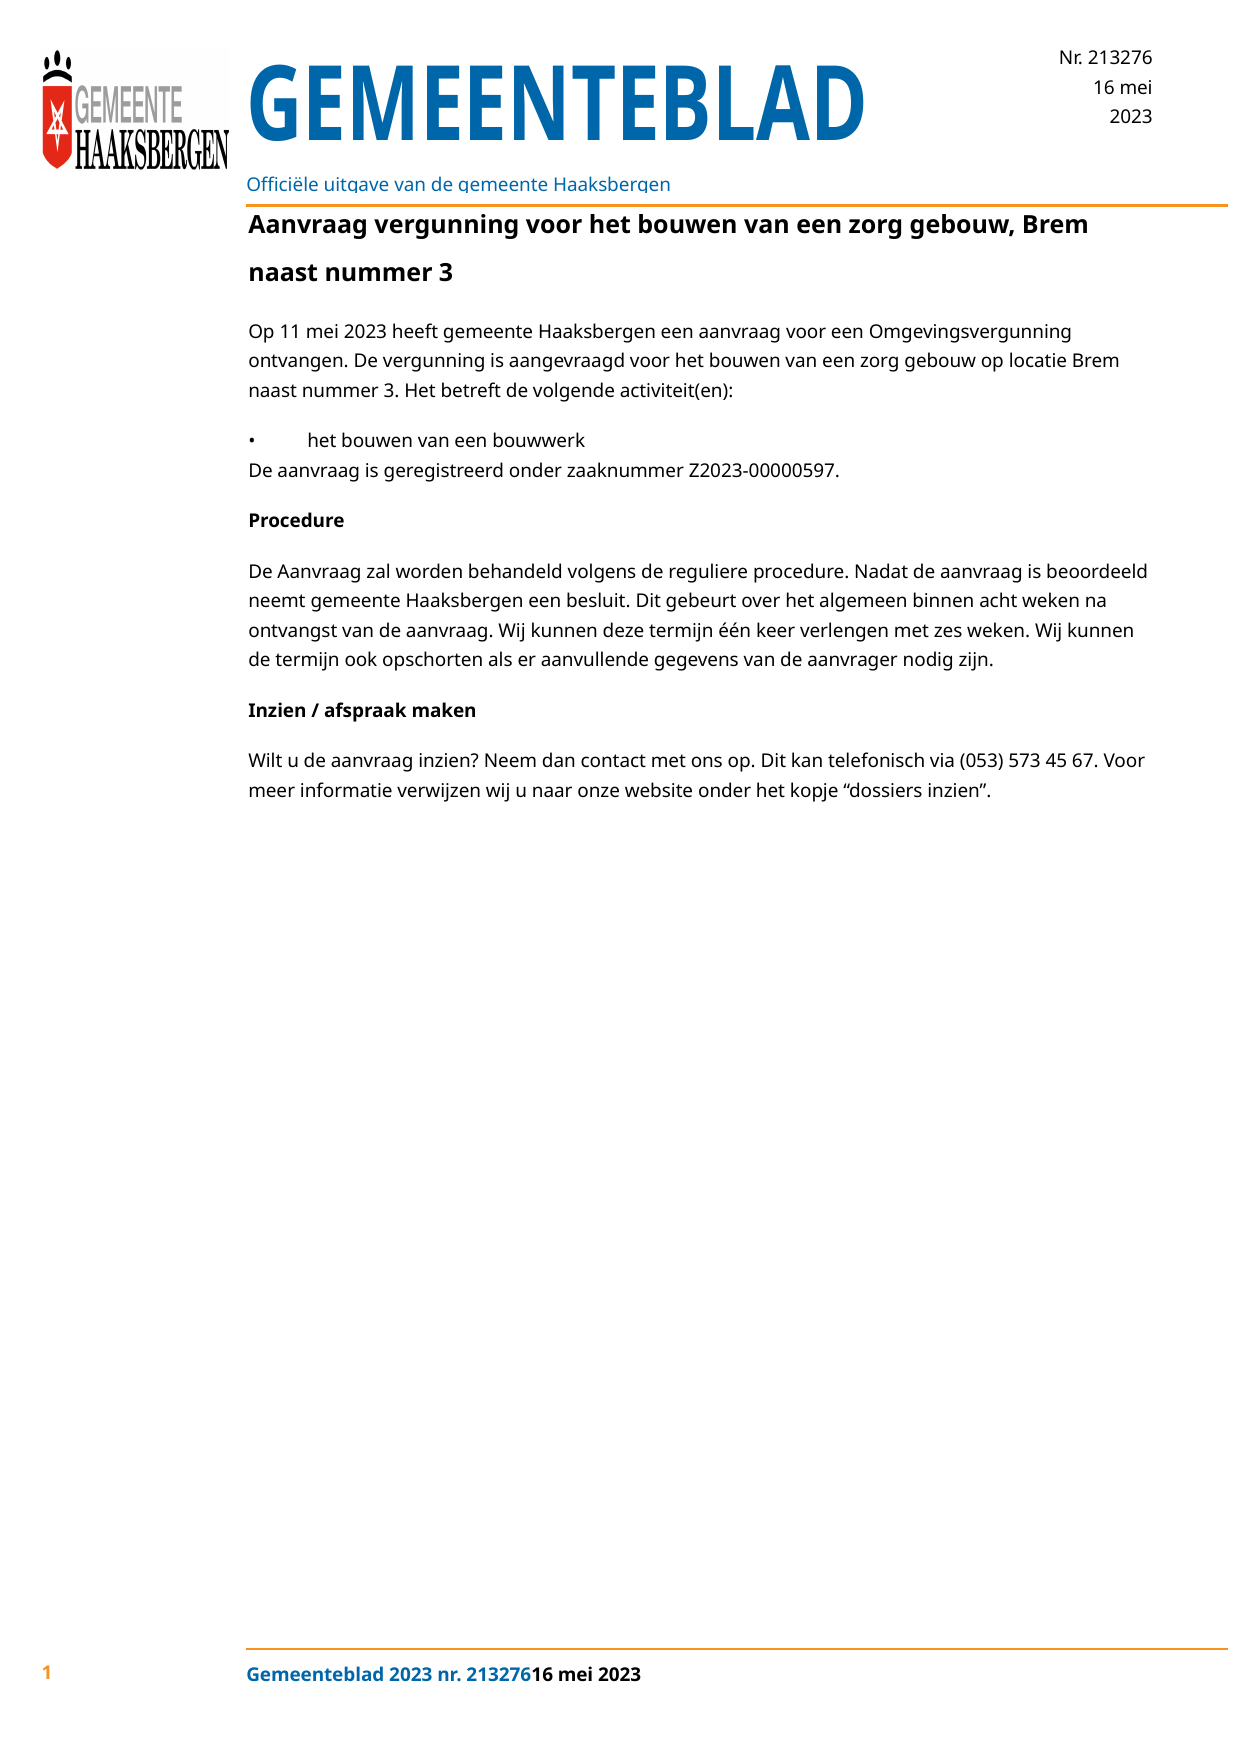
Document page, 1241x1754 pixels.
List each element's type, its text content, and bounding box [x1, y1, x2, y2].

text Aanvraag vergunning voor het bouwen van een zorg gebouw, Brem naast nummer 3 [248, 207, 1152, 288]
text Procedure [248, 507, 1152, 533]
text Wilt u de aanvraag inzien? Neem dan contact met ons op. Dit kan telefonisch via (053) 573 45 67. Voor meer informatie verwijzen wij u naar onze website onder het kopje “dossiers inzien”. [248, 747, 1152, 803]
list het bouwen van een bouwwerk [248, 427, 1152, 453]
text De Aanvraag zal worden behandeld volgens de reguliere procedure. Nadat de aanvraag is beoordeeld neemt gemeente Haaksbergen een besluit. Dit gebeurt over het algemeen binnen acht weken na ontvangst van de aanvraag. Wij kunnen deze termijn één keer verlengen met zes weken. Wij kunnen de termijn ook opschorten als er aanvullende gegevens van de aanvrager nodig zijn. [248, 558, 1152, 672]
picture [41, 47, 231, 172]
text Op 11 mei 2023 heeft gemeente Haaksbergen een aanvraag voor een Omgevingsvergunning ontvangen. De vergunning is aangevraagd voor het bouwen van een zorg gebouw op locatie Brem naast nummer 3. Het betreft de volgende activiteit(en): [248, 318, 1152, 403]
text De aanvraag is geregistreerd onder zaaknummer Z2023-00000597. [248, 457, 1152, 483]
text Inzien / afspraak maken [248, 697, 1152, 723]
